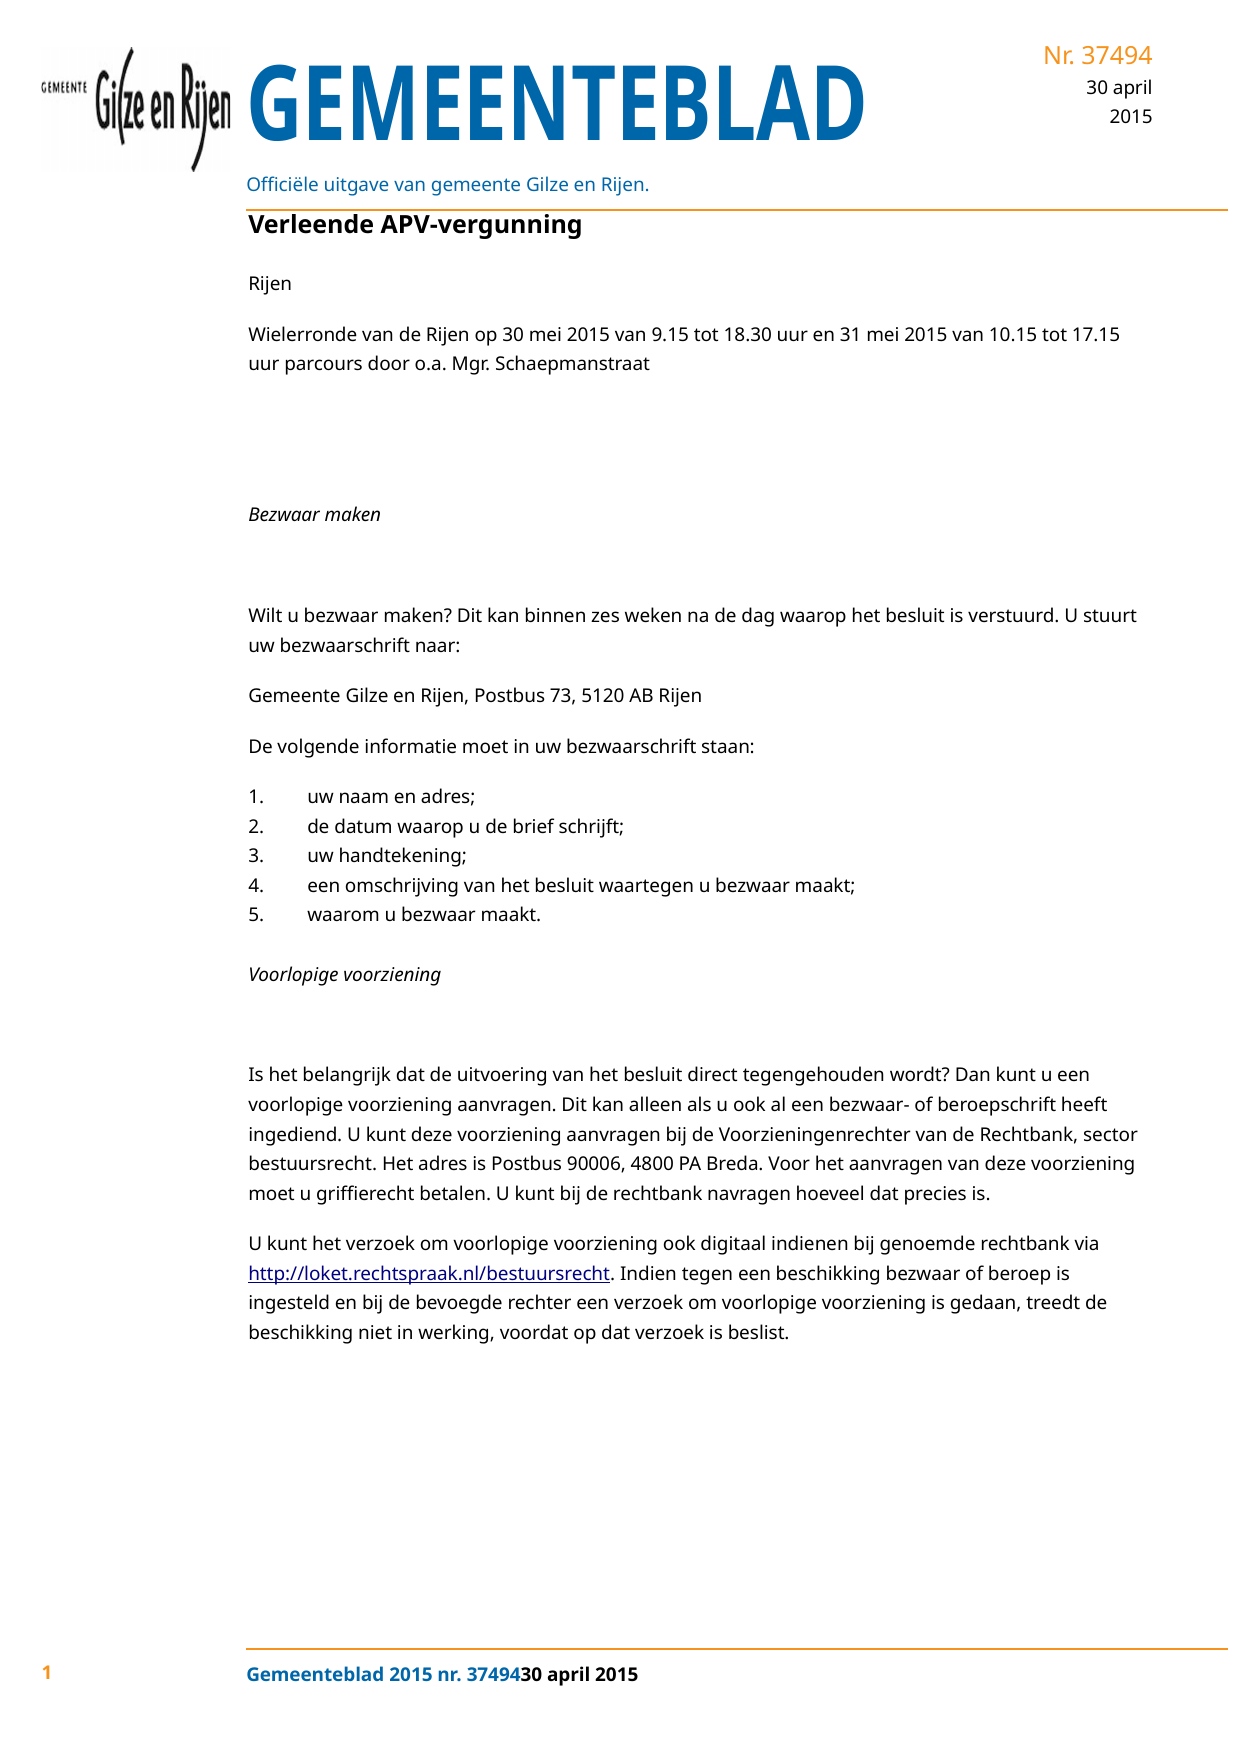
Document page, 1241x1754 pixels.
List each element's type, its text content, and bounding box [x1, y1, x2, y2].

text U kunt het verzoek om voorlopige voorziening ook digitaal indienen bij genoemde rechtbank via http://loket.rechtspraak.nl/bestuursrecht. Indien tegen een beschikking bezwaar of beroep is ingesteld en bij de bevoegde rechter een verzoek om voorlopige voorziening is gedaan, treedt de beschikking niet in werking, voordat op dat verzoek is beslist. [248, 1230, 1152, 1345]
text Bezwaar maken [248, 502, 1152, 527]
list een omschrijving van het besluit waartegen u bezwaar maakt; [248, 872, 1152, 898]
list waarom u bezwaar maakt. [248, 902, 1152, 927]
text Verleende APV-vergunning [248, 211, 1152, 241]
text Wilt u bezwaar maken? Dit kan binnen zes weken na de dag waarop het besluit is verstuurd. U stuurt uw bezwaarschrift naar: [248, 602, 1152, 658]
text Is het belangrijk dat de uitvoering van het besluit direct tegengehouden wordt? Dan kunt u een voorlopige voorziening aanvragen. Dit kan alleen als u ook al een bezwaar- of beroepschrift heeft ingediend. U kunt deze voorziening aanvragen bij de Voorzieningenrechter van de Rechtbank, sector bestuursrecht. Het adres is Postbus 90006, 4800 PA Breda. Voor het aanvragen van deze voorziening moet u griffierecht betalen. U kunt bij de rechtbank navragen hoeveel dat precies is. [248, 1062, 1152, 1206]
text Gemeente Gilze en Rijen, Postbus 73, 5120 AB Rijen [248, 682, 1152, 708]
text De volgende informatie moet in uw bezwaarschrift staan: [248, 733, 1152, 758]
list uw handtekening; [248, 842, 1152, 868]
list uw naam en adres; [248, 783, 1152, 809]
text Wielerronde van de Rijen op 30 mei 2015 van 9.15 tot 18.30 uur en 31 mei 2015 van 10.15 tot 17.15 uur parcours door o.a. Mgr. Schaepmanstraat [248, 321, 1152, 376]
list de datum waarop u de brief schrijft; [248, 813, 1152, 838]
text Voorlopige voorziening [248, 961, 1152, 986]
text Rijen [248, 270, 1152, 296]
picture [41, 47, 231, 172]
